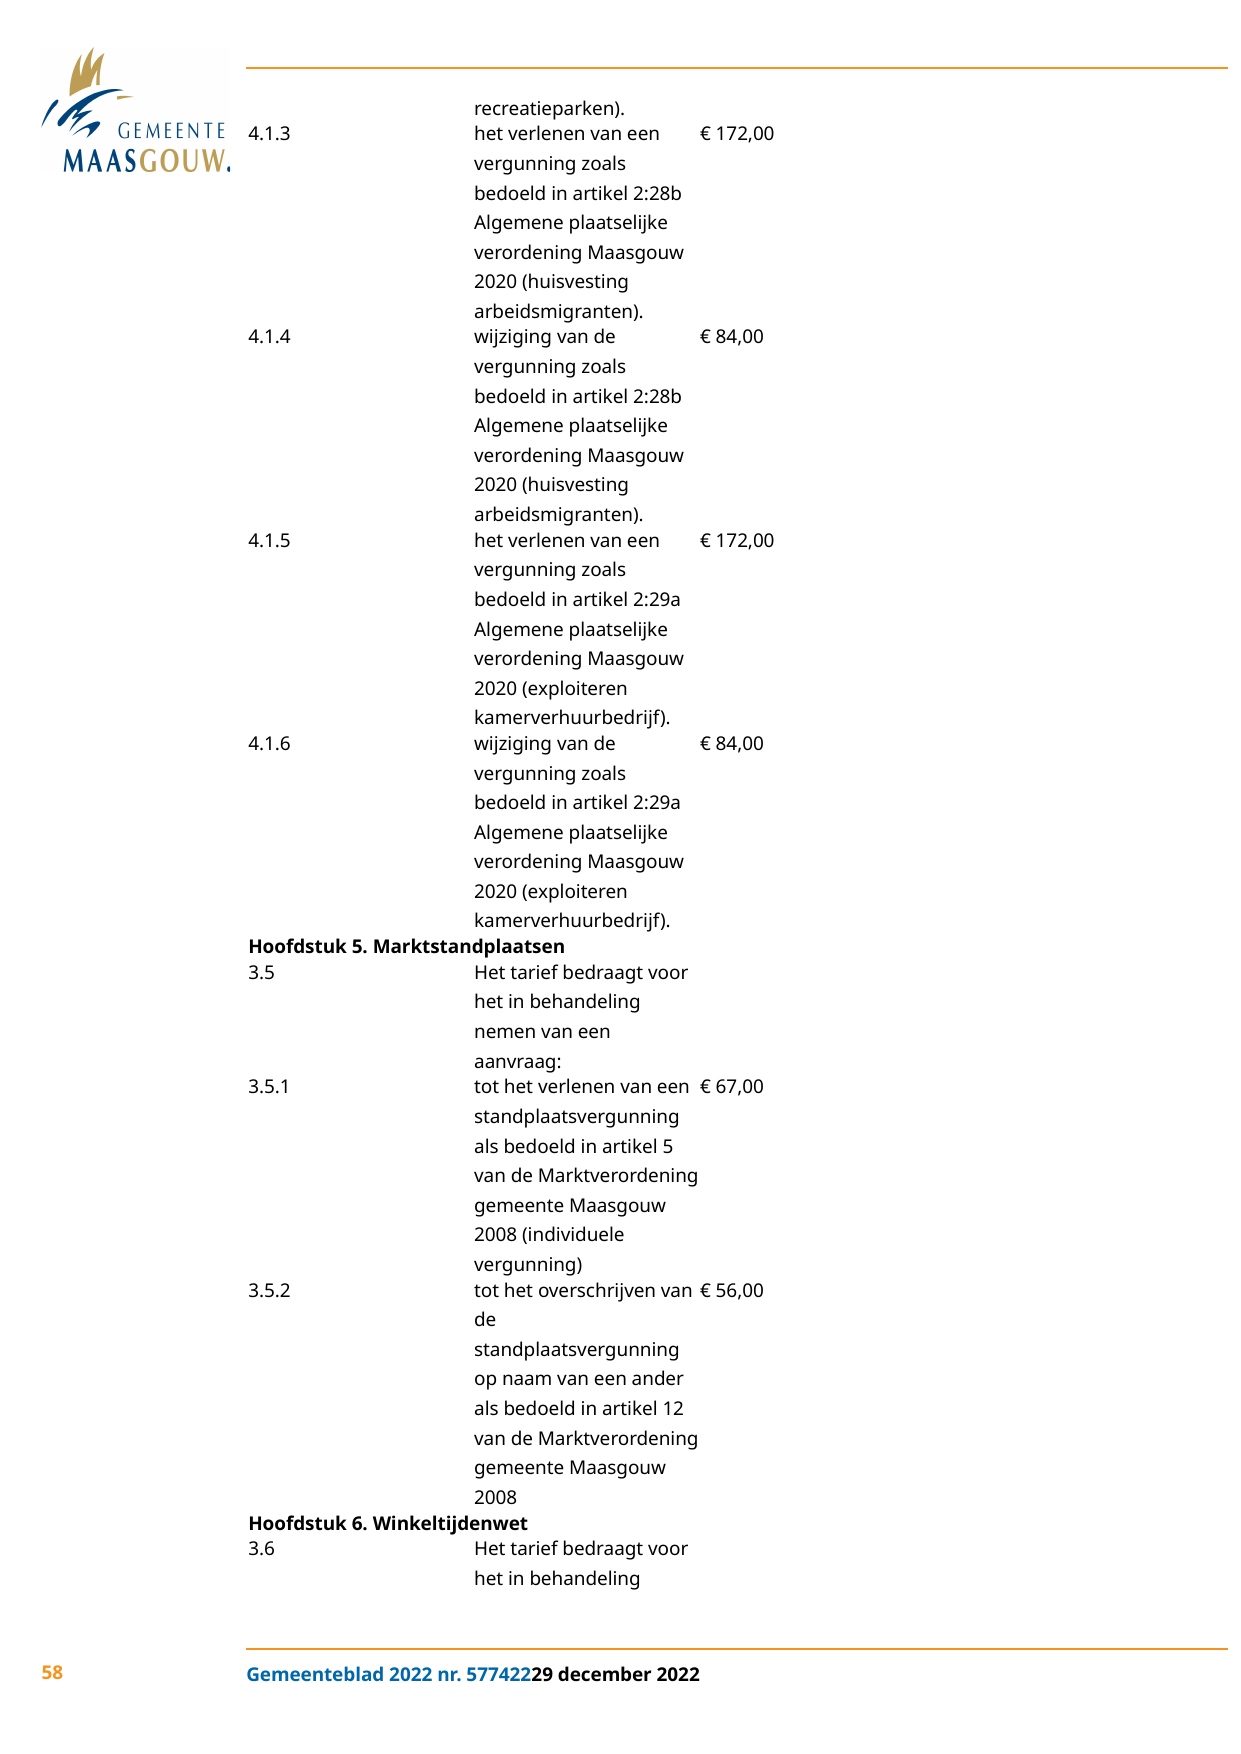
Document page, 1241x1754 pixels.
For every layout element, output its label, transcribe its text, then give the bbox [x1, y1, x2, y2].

picture [41, 47, 231, 172]
table_cell € 172,00 [700, 527, 926, 730]
table_cell € 67,00 [700, 1074, 926, 1277]
table_cell 3.5.2 [248, 1277, 474, 1510]
table_cell wijziging van de vergunning zoals bedoeld in artikel 2:29a Algemene plaatselijke verordening Maasgouw 2020 (exploiteren kamerverhuurbedrijf). [474, 730, 700, 933]
table_cell tot het verlenen van een standplaatsvergunning als bedoeld in artikel 5 van de Marktverordening gemeente Maasgouw 2008 (individuele vergunning) [474, 1074, 700, 1277]
table_cell tot het overschrijven van de standplaatsvergunning op naam van een ander als bedoeld in artikel 12 van de Marktverordening gemeente Maasgouw 2008 [474, 1277, 700, 1510]
table_cell € 84,00 [700, 324, 926, 527]
table_cell Hoofdstuk 5. Marktstandplaatsen [248, 934, 926, 959]
table_cell 3.5.1 [248, 1074, 474, 1277]
table_cell Het tarief bedraagt voor het in behandeling nemen van een aanvraag: [474, 959, 700, 1074]
table_cell [700, 959, 926, 1074]
table_cell 4.1.3 [248, 121, 474, 324]
table_cell 4.1.5 [248, 527, 474, 730]
table_cell het verlenen van een vergunning zoals bedoeld in artikel 2:28b Algemene plaatselijke verordening Maasgouw 2020 (huisvesting arbeidsmigranten). [474, 121, 700, 324]
table_cell 4.1.6 [248, 730, 474, 933]
table_cell € 172,00 [700, 121, 926, 324]
table_cell [700, 1535, 926, 1591]
table_cell 3.6 [248, 1535, 474, 1591]
table_cell 3.5 [248, 959, 474, 1074]
table_cell [248, 95, 474, 121]
table_cell Hoofdstuk 6. Winkeltijdenwet [248, 1510, 926, 1535]
table_cell [700, 95, 926, 121]
table_cell wijziging van de vergunning zoals bedoeld in artikel 2:28b Algemene plaatselijke verordening Maasgouw 2020 (huisvesting arbeidsmigranten). [474, 324, 700, 527]
table_cell 4.1.4 [248, 324, 474, 527]
table_cell het verlenen van een vergunning zoals bedoeld in artikel 2:29a Algemene plaatselijke verordening Maasgouw 2020 (exploiteren kamerverhuurbedrijf). [474, 527, 700, 730]
table_cell Het tarief bedraagt voor het in behandeling [474, 1535, 700, 1591]
table_cell € 56,00 [700, 1277, 926, 1510]
table_cell € 84,00 [700, 730, 926, 933]
table_cell recreatieparken). [474, 95, 700, 121]
